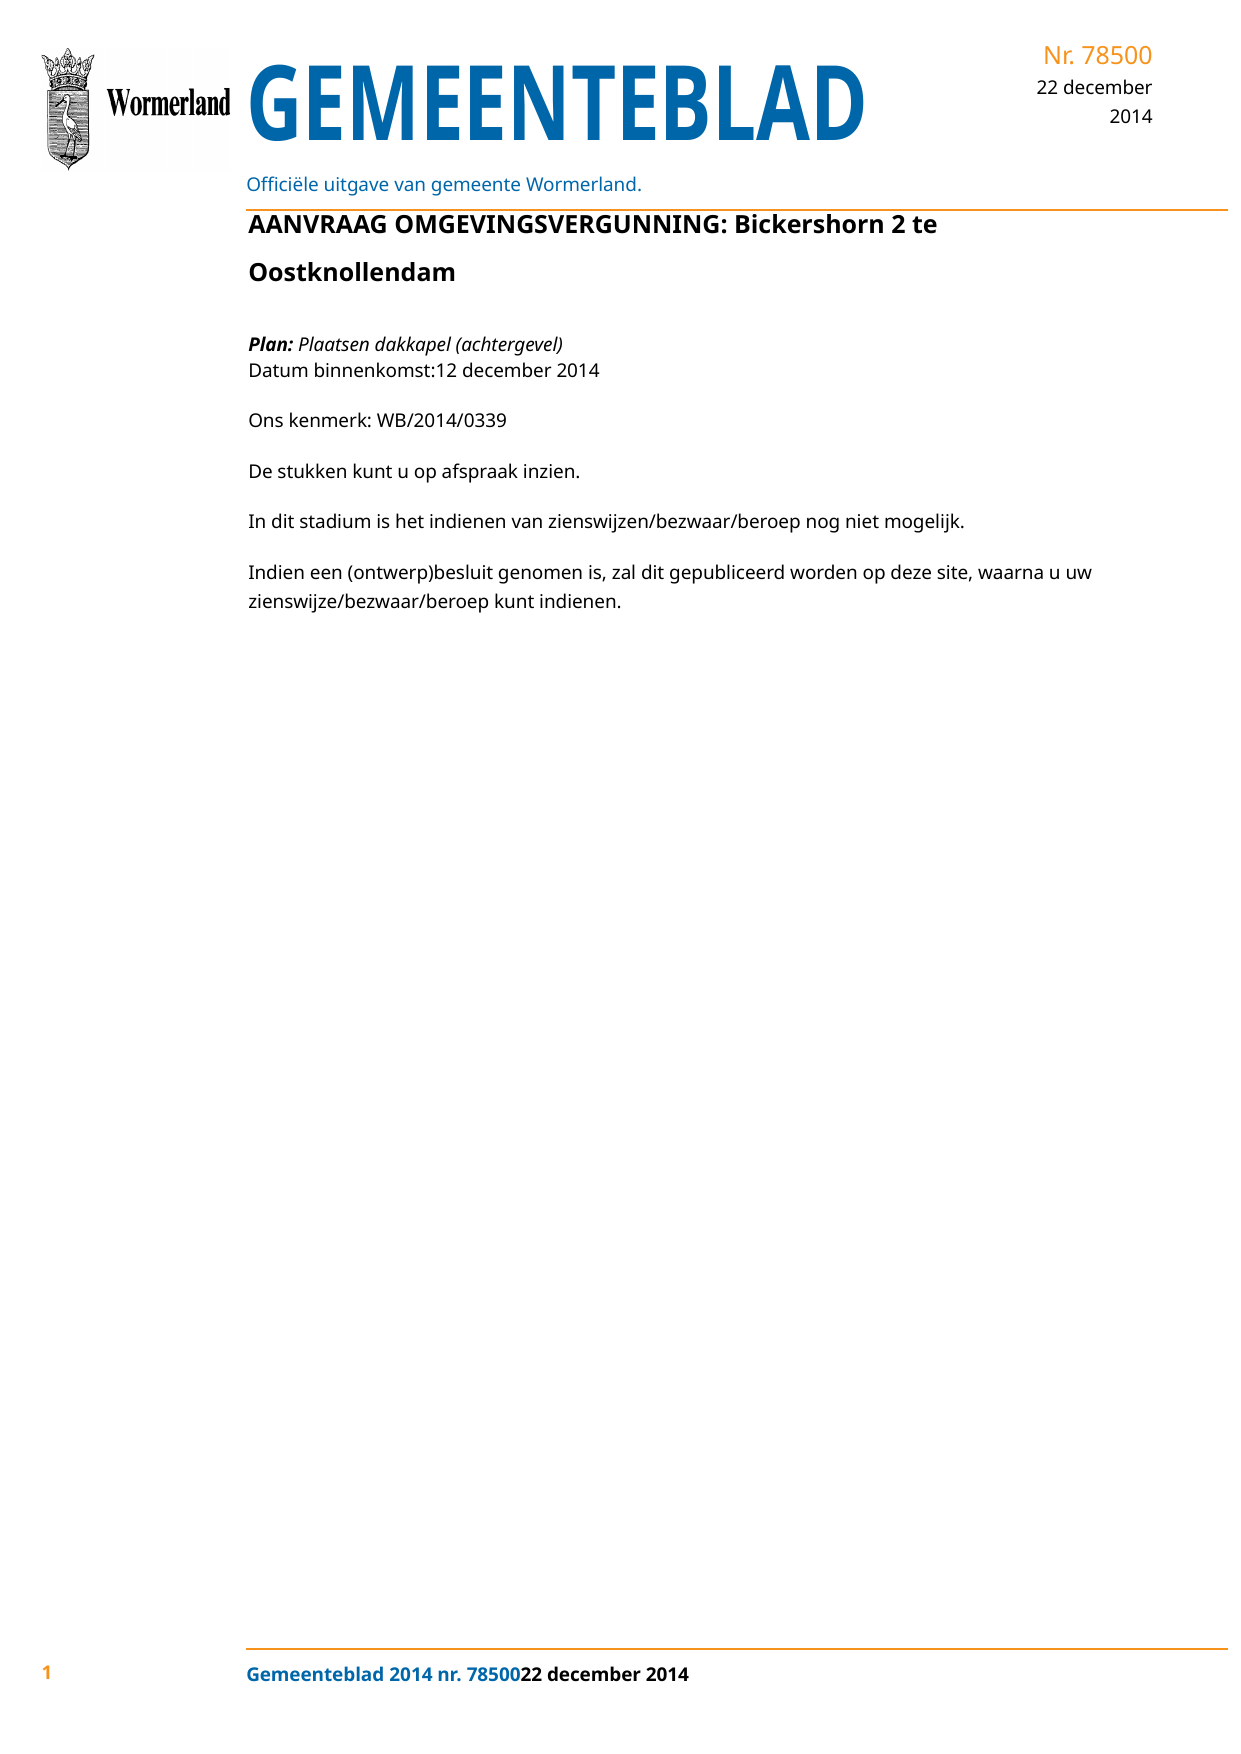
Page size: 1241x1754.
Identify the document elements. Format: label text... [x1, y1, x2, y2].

text Indien een (ontwerp)besluit genomen is, zal dit gepubliceerd worden op deze site, waarna u uw zienswijze/bezwaar/beroep kunt indienen. [248, 559, 1152, 614]
text Plan: Plaatsen dakkapel (achtergevel) [248, 331, 1152, 357]
text In dit stadium is het indienen van zienswijzen/bezwaar/beroep nog niet mogelijk. [248, 508, 1152, 534]
text De stukken kunt u op afspraak inzien. [248, 458, 1152, 484]
text Datum binnenkomst:12 december 2014 [248, 357, 1152, 383]
text Ons kenmerk: WB/2014/0339 [248, 408, 1152, 433]
text AANVRAAG OMGEVINGSVERGUNNING: Bickershorn 2 te Oostknollendam [248, 211, 1152, 288]
picture [41, 47, 231, 172]
